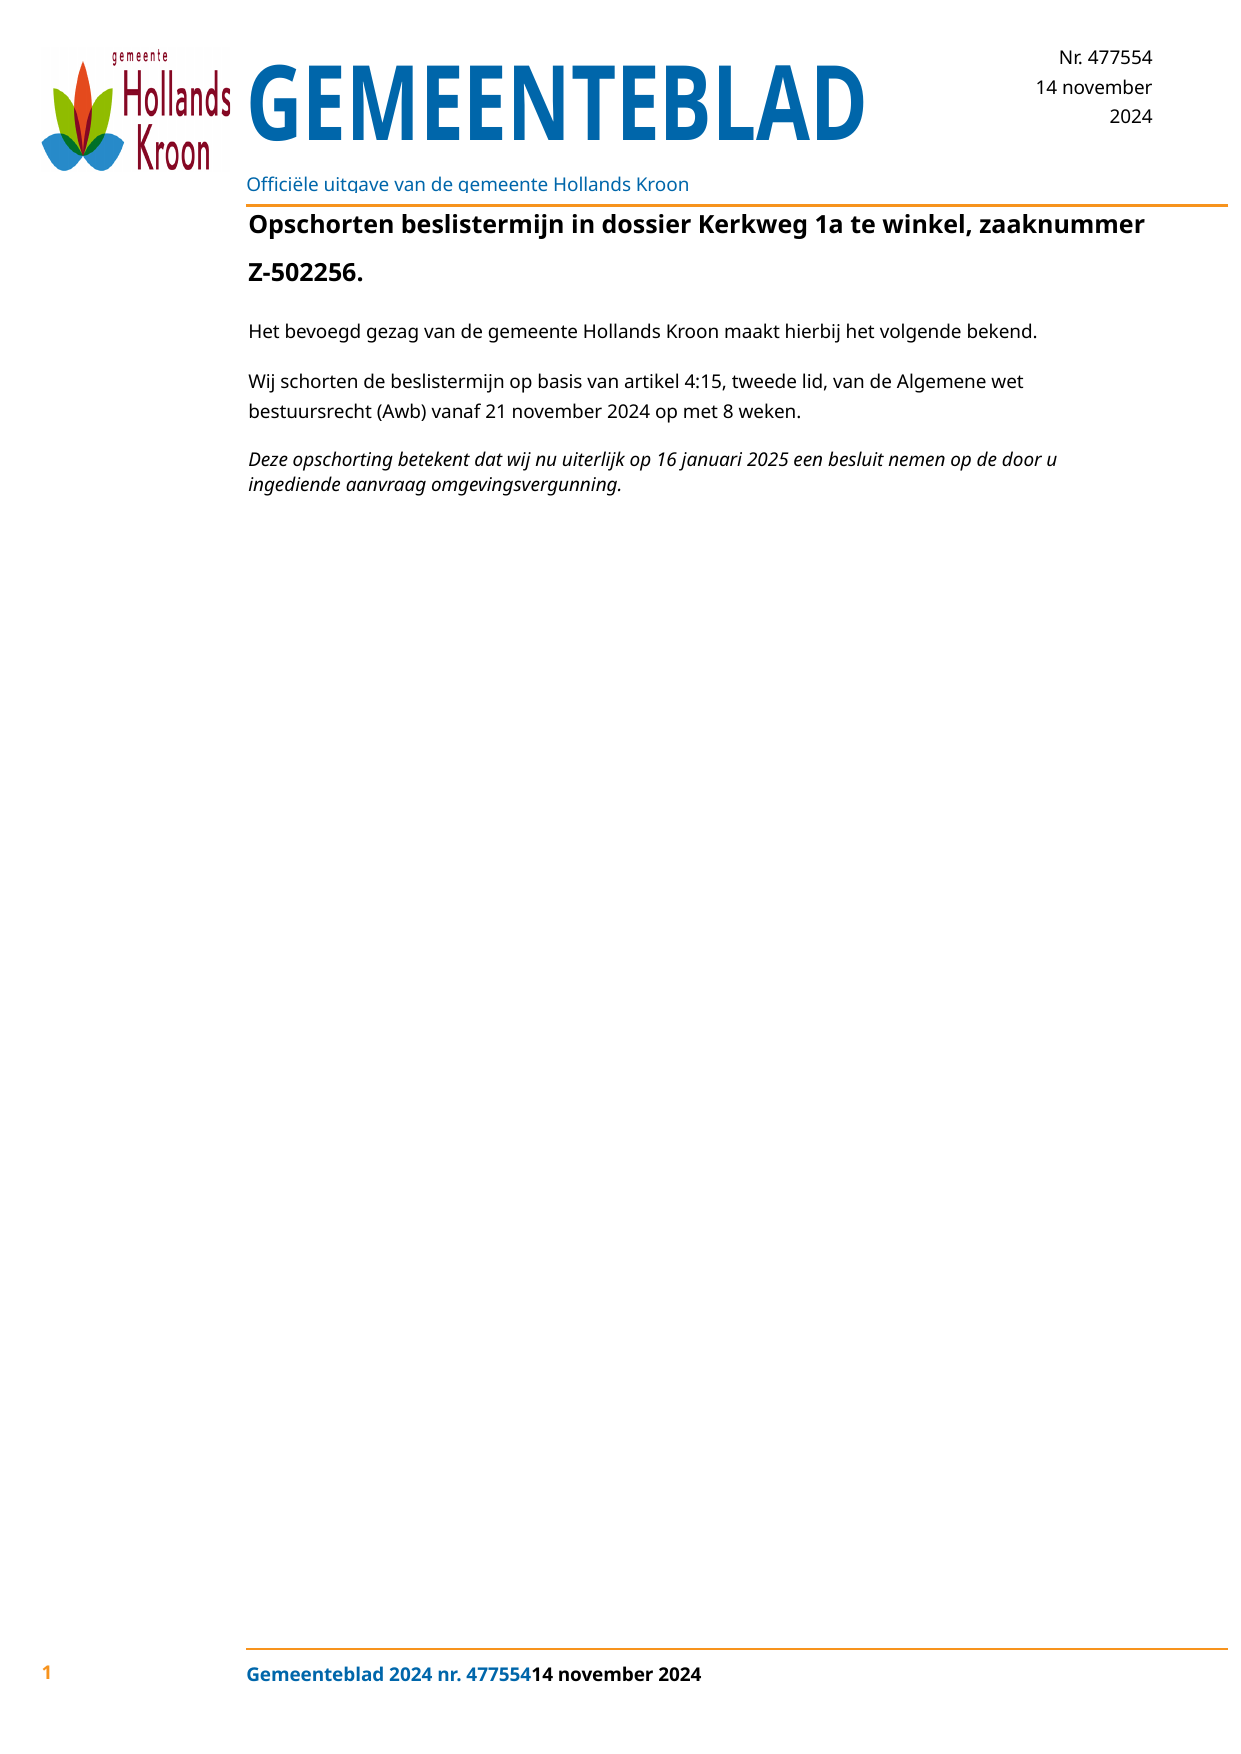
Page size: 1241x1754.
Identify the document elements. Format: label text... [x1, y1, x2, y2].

text Het bevoegd gezag van de gemeente Hollands Kroon maakt hierbij het volgende bekend. [248, 318, 1152, 344]
picture [41, 47, 231, 172]
text Deze opschorting betekent dat wij nu uiterlijk op 16 januari 2025 een besluit nemen op de door u ingediende aanvraag omgevingsvergunning. [248, 446, 1152, 497]
text Opschorten beslistermijn in dossier Kerkweg 1a te winkel, zaaknummer Z-502256. [248, 207, 1152, 288]
text Wij schorten de beslistermijn op basis van artikel 4:15, tweede lid, van de Algemene wet bestuursrecht (Awb) vanaf 21 november 2024 op met 8 weken. [248, 368, 1152, 424]
